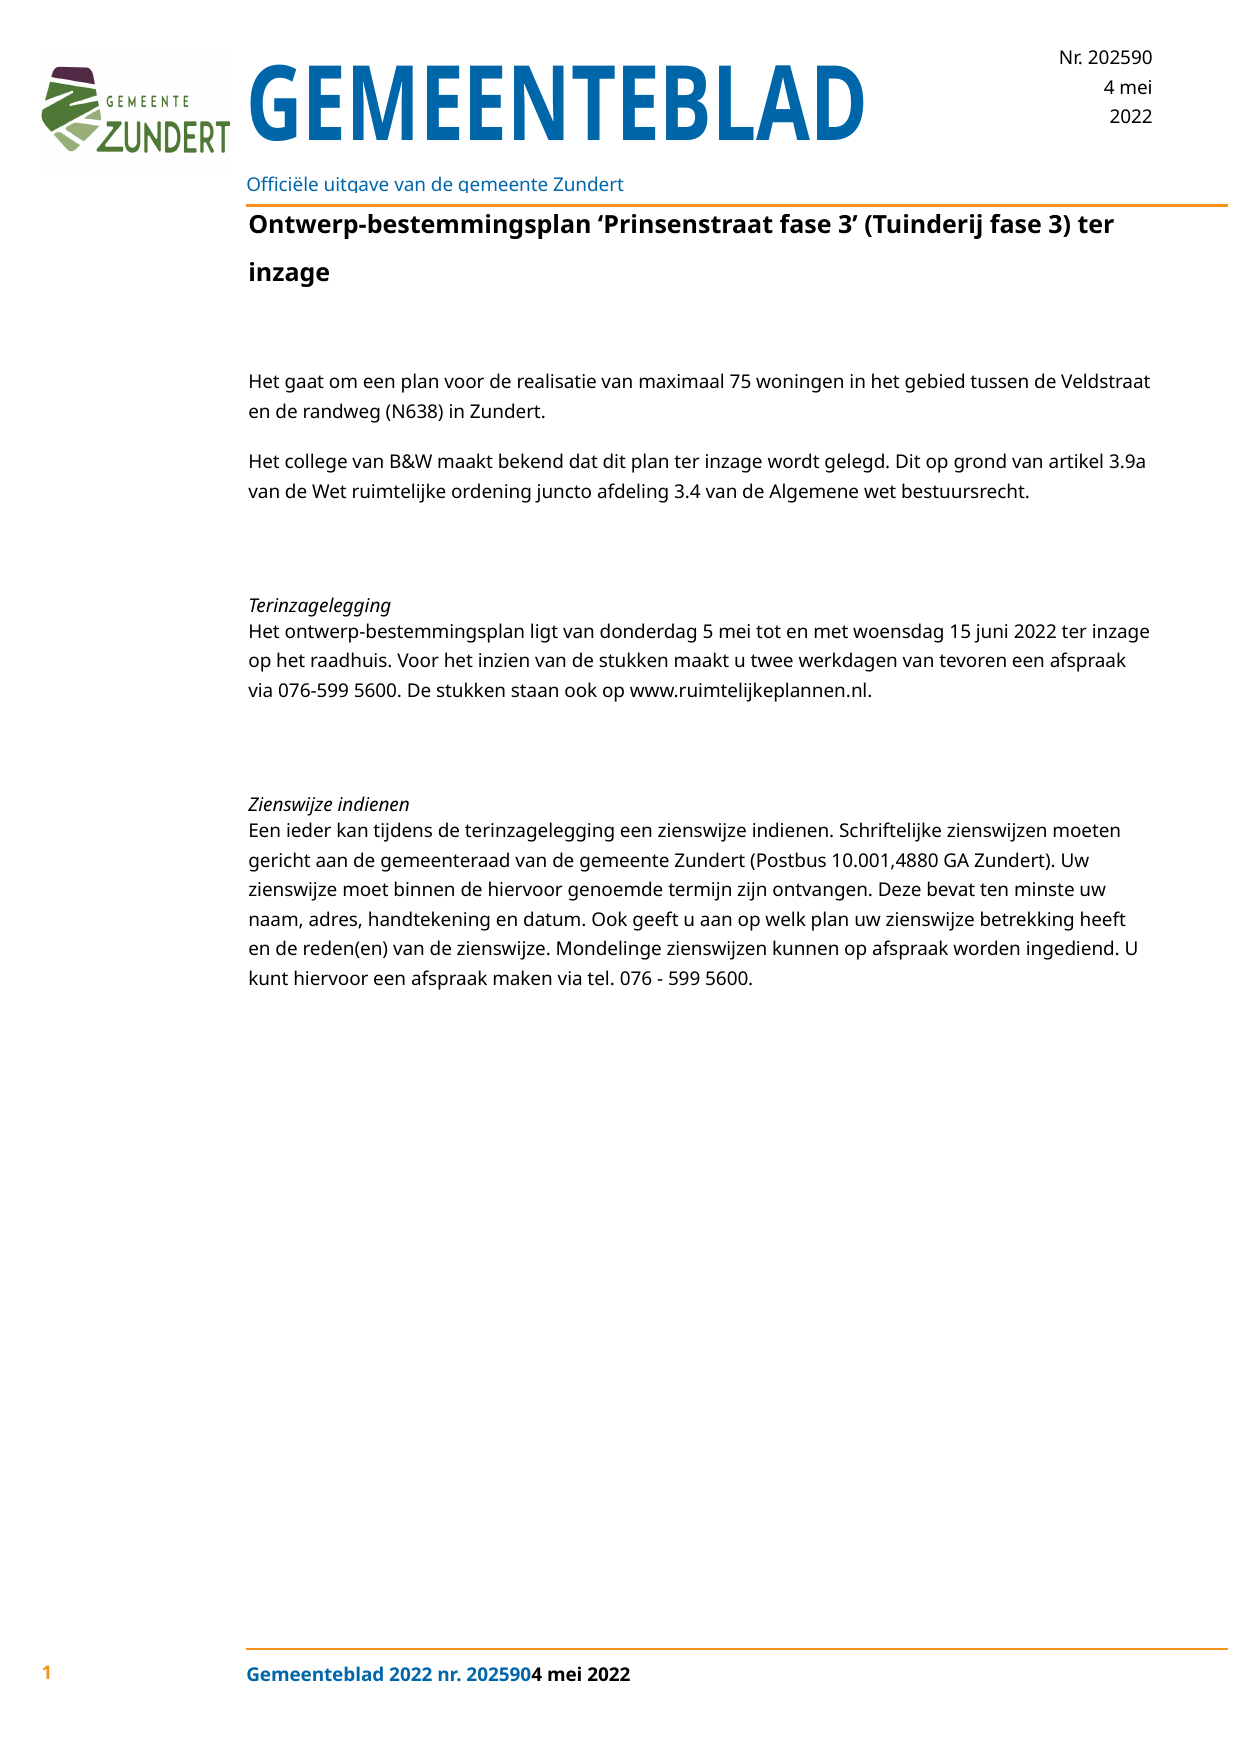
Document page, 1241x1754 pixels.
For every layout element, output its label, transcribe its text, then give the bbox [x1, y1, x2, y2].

text Zienswijze indienen [248, 792, 1152, 817]
text Terinzagelegging [248, 592, 1152, 618]
text Een ieder kan tijdens de terinzagelegging een zienswijze indienen. Schriftelijke zienswijzen moeten gericht aan de gemeenteraad van de gemeente Zundert (Postbus 10.001,4880 GA Zundert). Uw zienswijze moet binnen de hiervoor genoemde termijn zijn ontvangen. Deze bevat ten minste uw naam, adres, handtekening en datum. Ook geeft u aan op welk plan uw zienswijze betrekking heeft en de reden(en) van de zienswijze. Mondelinge zienswijzen kunnen op afspraak worden ingediend. U kunt hiervoor een afspraak maken via tel. 076 - 599 5600. [248, 817, 1152, 991]
text Het gaat om een plan voor de realisatie van maximaal 75 woningen in het gebied tussen de Veldstraat en de randweg (N638) in Zundert. [248, 368, 1152, 424]
text Het ontwerp-bestemmingsplan ligt van donderdag 5 mei tot en met woensdag 15 juni 2022 ter inzage op het raadhuis. Voor het inzien van de stukken maakt u twee werkdagen van tevoren een afspraak via 076-599 5600. De stukken staan ook op www.ruimtelijkeplannen.nl. [248, 618, 1152, 703]
text Het college van B&W maakt bekend dat dit plan ter inzage wordt gelegd. Dit op grond van artikel 3.9a van de Wet ruimtelijke ordening juncto afdeling 3.4 van de Algemene wet bestuursrecht. [248, 448, 1152, 504]
picture [41, 47, 231, 172]
text Ontwerp-bestemmingsplan ‘Prinsenstraat fase 3’ (Tuinderij fase 3) ter inzage [248, 207, 1152, 288]
